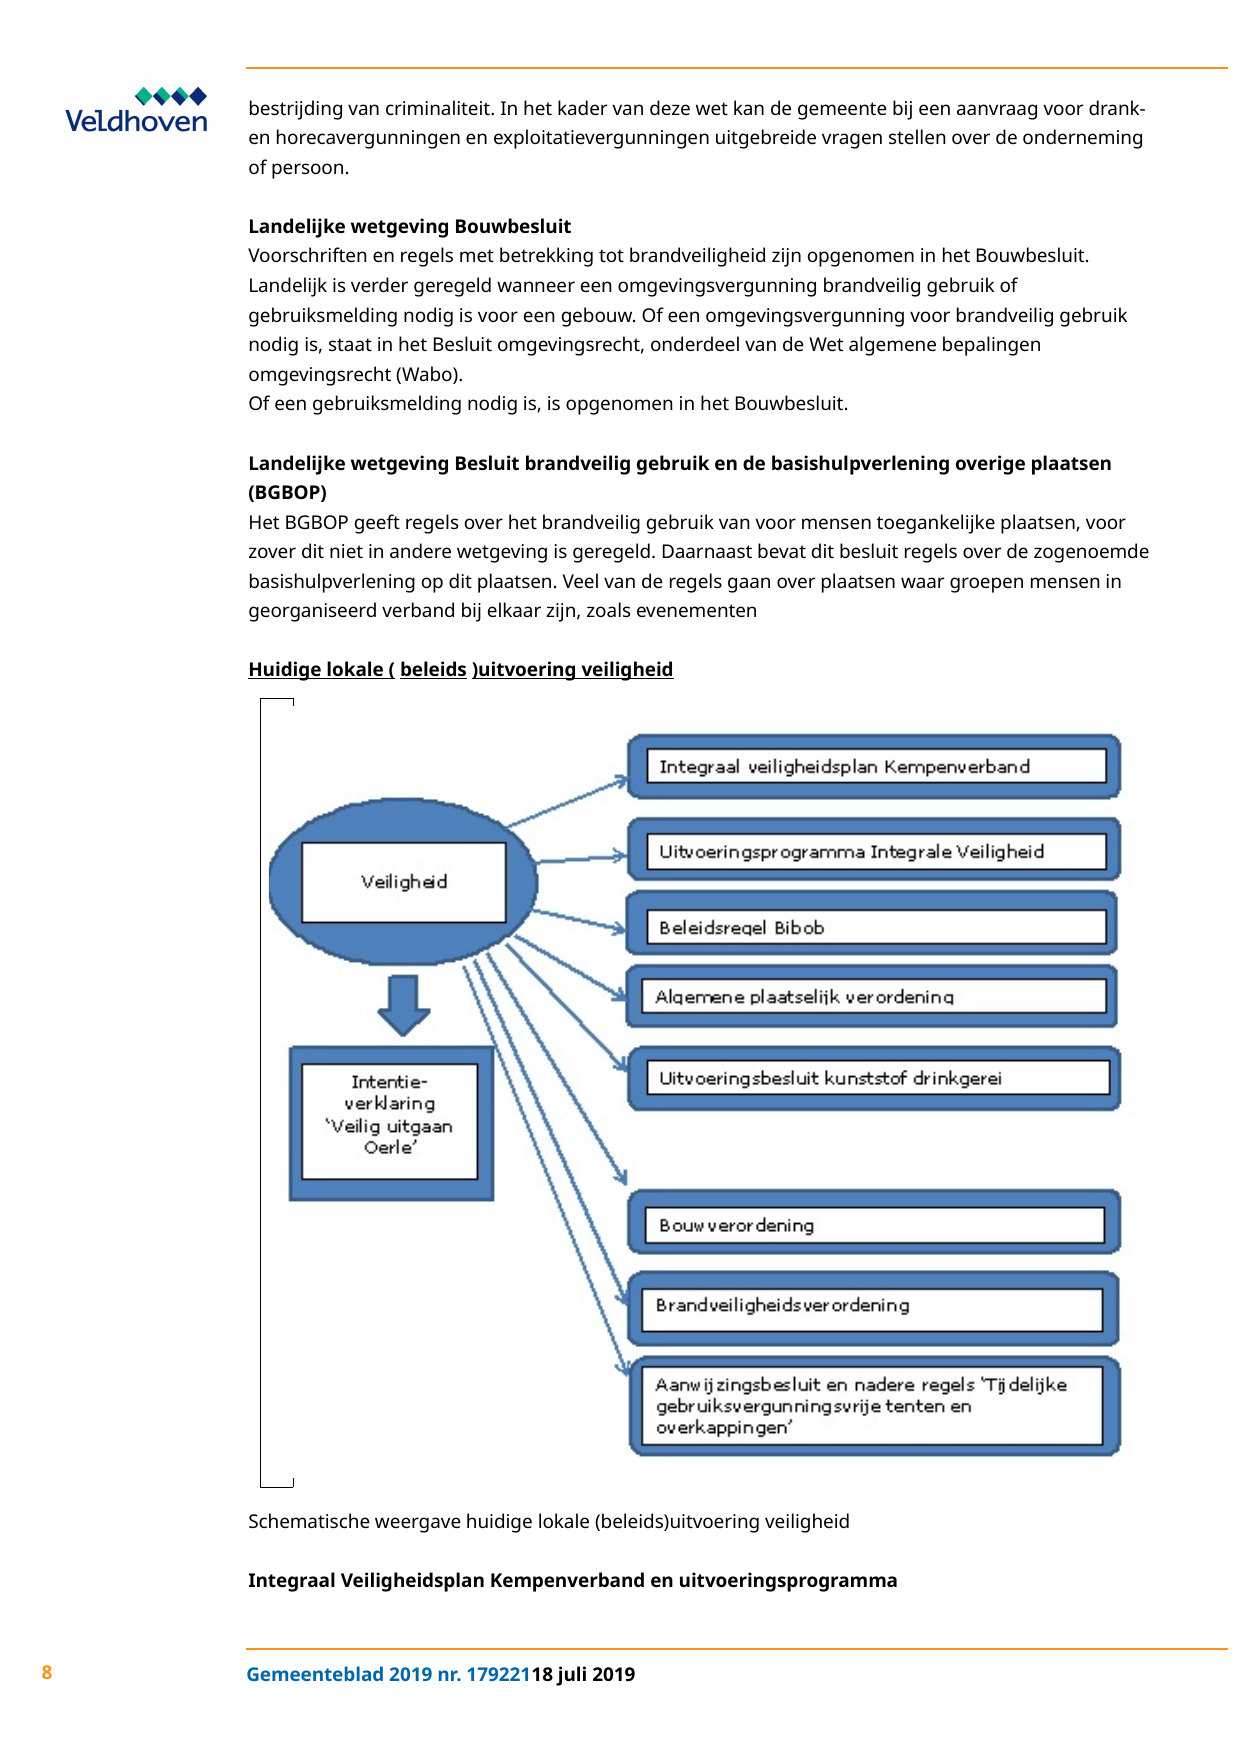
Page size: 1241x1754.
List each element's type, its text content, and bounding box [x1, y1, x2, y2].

picture [268, 706, 1173, 1478]
picture [41, 47, 231, 172]
text Huidige lokale ( beleids )uitvoering veiligheid [248, 656, 1152, 682]
text Schematische weergave huidige lokale (beleids)uitvoering veiligheid [248, 1508, 1152, 1534]
table_header Integraal Veiligheidsplan Kempenverband en uitvoeringsprogramma [248, 1568, 1152, 1593]
table_header bestrijding van criminaliteit. In het kader van deze wet kan de gemeente bij een aanvraag voor drank- en horecavergunningen en exploitatievergunningen uitgebreide vragen stellen over de onderneming of persoon. Landelijke wetgeving Bouwbesluit Voorschriften en regels met betrekking tot brandveiligheid zijn opgenomen in het Bouwbesluit. Landelijk is verder geregeld wanneer een omgevingsvergunning brandveilig gebruik of gebruiksmelding nodig is voor een gebouw. Of een omgevingsvergunning voor brandveilig gebruik nodig is, staat in het Besluit omgevingsrecht, onderdeel van de Wet algemene bepalingen omgevingsrecht (Wabo). Of een gebruiksmelding nodig is, is opgenomen in het Bouwbesluit. Landelijke wetgeving Besluit brandveilig gebruik en de basishulpverlening overige plaatsen (BGBOP) Het BGBOP geeft regels over het brandveilig gebruik van voor mensen toegankelijke plaatsen, voor zover dit niet in andere wetgeving is geregeld. Daarnaast bevat dit besluit regels over de zogenoemde basishulpverlening op dit plaatsen. Veel van de regels gaan over plaatsen waar groepen mensen in georganiseerd verband bij elkaar zijn, zoals evenementen [248, 95, 1152, 623]
